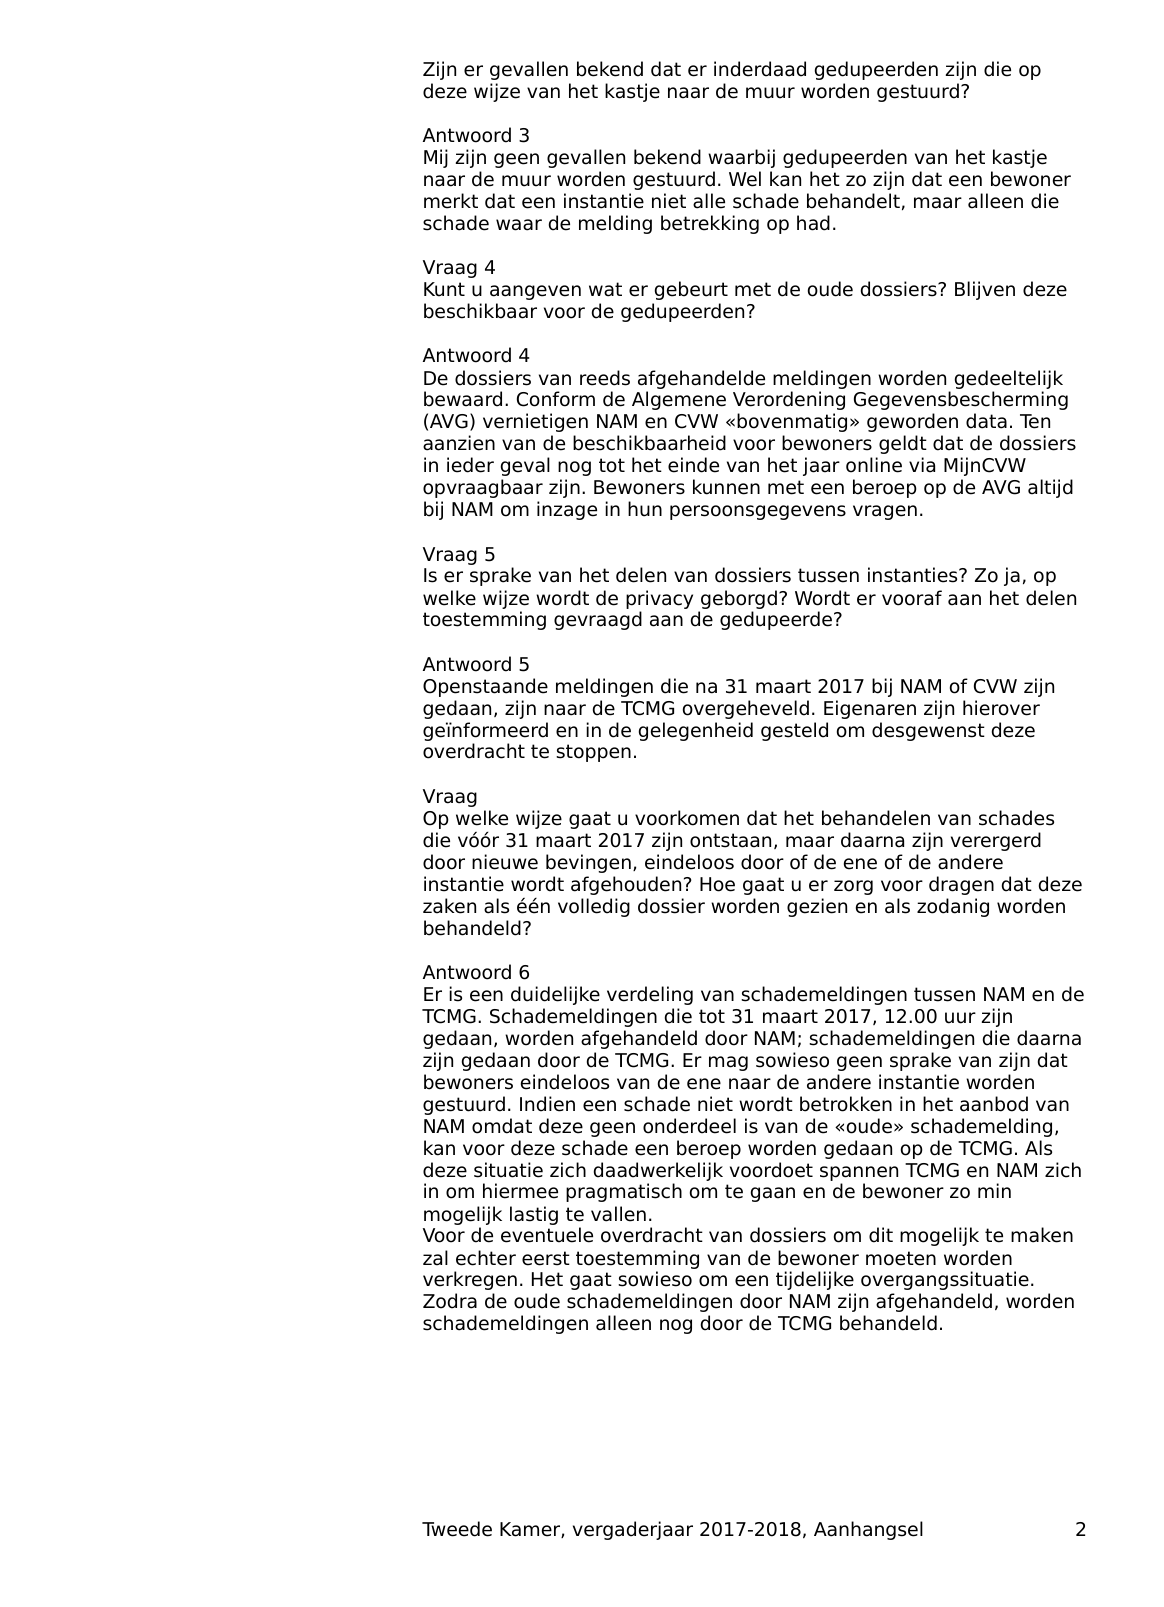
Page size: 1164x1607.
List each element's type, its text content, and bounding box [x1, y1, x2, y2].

text Is er sprake van het delen van dossiers tussen instanties? Zo ja, op welke wijze wordt de privacy geborgd? Wordt er vooraf aan het delen toestemming gevraagd aan de gedupeerde? [422, 565, 1087, 631]
text Vraag [422, 786, 1087, 808]
text Op welke wijze gaat u voorkomen dat het behandelen van schades die vóór 31 maart 2017 zijn ontstaan, maar daarna zijn verergerd door nieuwe bevingen, eindeloos door of de ene of de andere instantie wordt afgehouden? Hoe gaat u er zorg voor dragen dat deze zaken als één volledig dossier worden gezien en als zodanig worden behandeld? [422, 808, 1087, 939]
text Antwoord 3 [422, 125, 1087, 147]
text De dossiers van reeds afgehandelde meldingen worden gedeeltelijk bewaard. Conform de Algemene Verordening Gegevensbescherming (AVG) vernietigen NAM en CVW «bovenmatig» geworden data. Ten aanzien van de beschikbaarheid voor bewoners geldt dat de dossiers in ieder geval nog tot het einde van het jaar online via MijnCVW opvraagbaar zijn. Bewoners kunnen met een beroep op de AVG altijd bij NAM om inzage in hun persoonsgegevens vragen. [422, 367, 1087, 521]
text Vraag 4 [422, 257, 1087, 279]
text Voor de eventuele overdracht van dossiers om dit mogelijk te maken zal echter eerst toestemming van de bewoner moeten worden verkregen. Het gaat sowieso om een tijdelijke overgangssituatie. Zodra de oude schademeldingen door NAM zijn afgehandeld, worden schademeldingen alleen nog door de TCMG behandeld. [422, 1225, 1087, 1335]
text Openstaande meldingen die na 31 maart 2017 bij NAM of CVW zijn gedaan, zijn naar de TCMG overgeheveld. Eigenaren zijn hierover geïnformeerd en in de gelegenheid gesteld om desgewenst deze overdracht te stoppen. [422, 676, 1087, 763]
text Kunt u aangeven wat er gebeurt met de oude dossiers? Blijven deze beschikbaar voor de gedupeerden? [422, 279, 1087, 323]
text Antwoord 6 [422, 962, 1087, 984]
text Antwoord 5 [422, 653, 1087, 676]
text Vraag 5 [422, 543, 1087, 565]
text Zijn er gevallen bekend dat er inderdaad gedupeerden zijn die op deze wijze van het kastje naar de muur worden gestuurd? [422, 59, 1087, 103]
text Antwoord 4 [422, 345, 1087, 367]
text Mij zijn geen gevallen bekend waarbij gedupeerden van het kastje naar de muur worden gestuurd. Wel kan het zo zijn dat een bewoner merkt dat een instantie niet alle schade behandelt, maar alleen die schade waar de melding betrekking op had. [422, 147, 1087, 235]
text Er is een duidelijke verdeling van schademeldingen tussen NAM en de TCMG. Schademeldingen die tot 31 maart 2017, 12.00 uur zijn gedaan, worden afgehandeld door NAM; schademeldingen die daarna zijn gedaan door de TCMG. Er mag sowieso geen sprake van zijn dat bewoners eindeloos van de ene naar de andere instantie worden gestuurd. Indien een schade niet wordt betrokken in het aanbod van NAM omdat deze geen onderdeel is van de «oude» schademelding, kan voor deze schade een beroep worden gedaan op de TCMG. Als deze situatie zich daadwerkelijk voordoet spannen TCMG en NAM zich in om hiermee pragmatisch om te gaan en de bewoner zo min mogelijk lastig te vallen. [422, 984, 1087, 1225]
